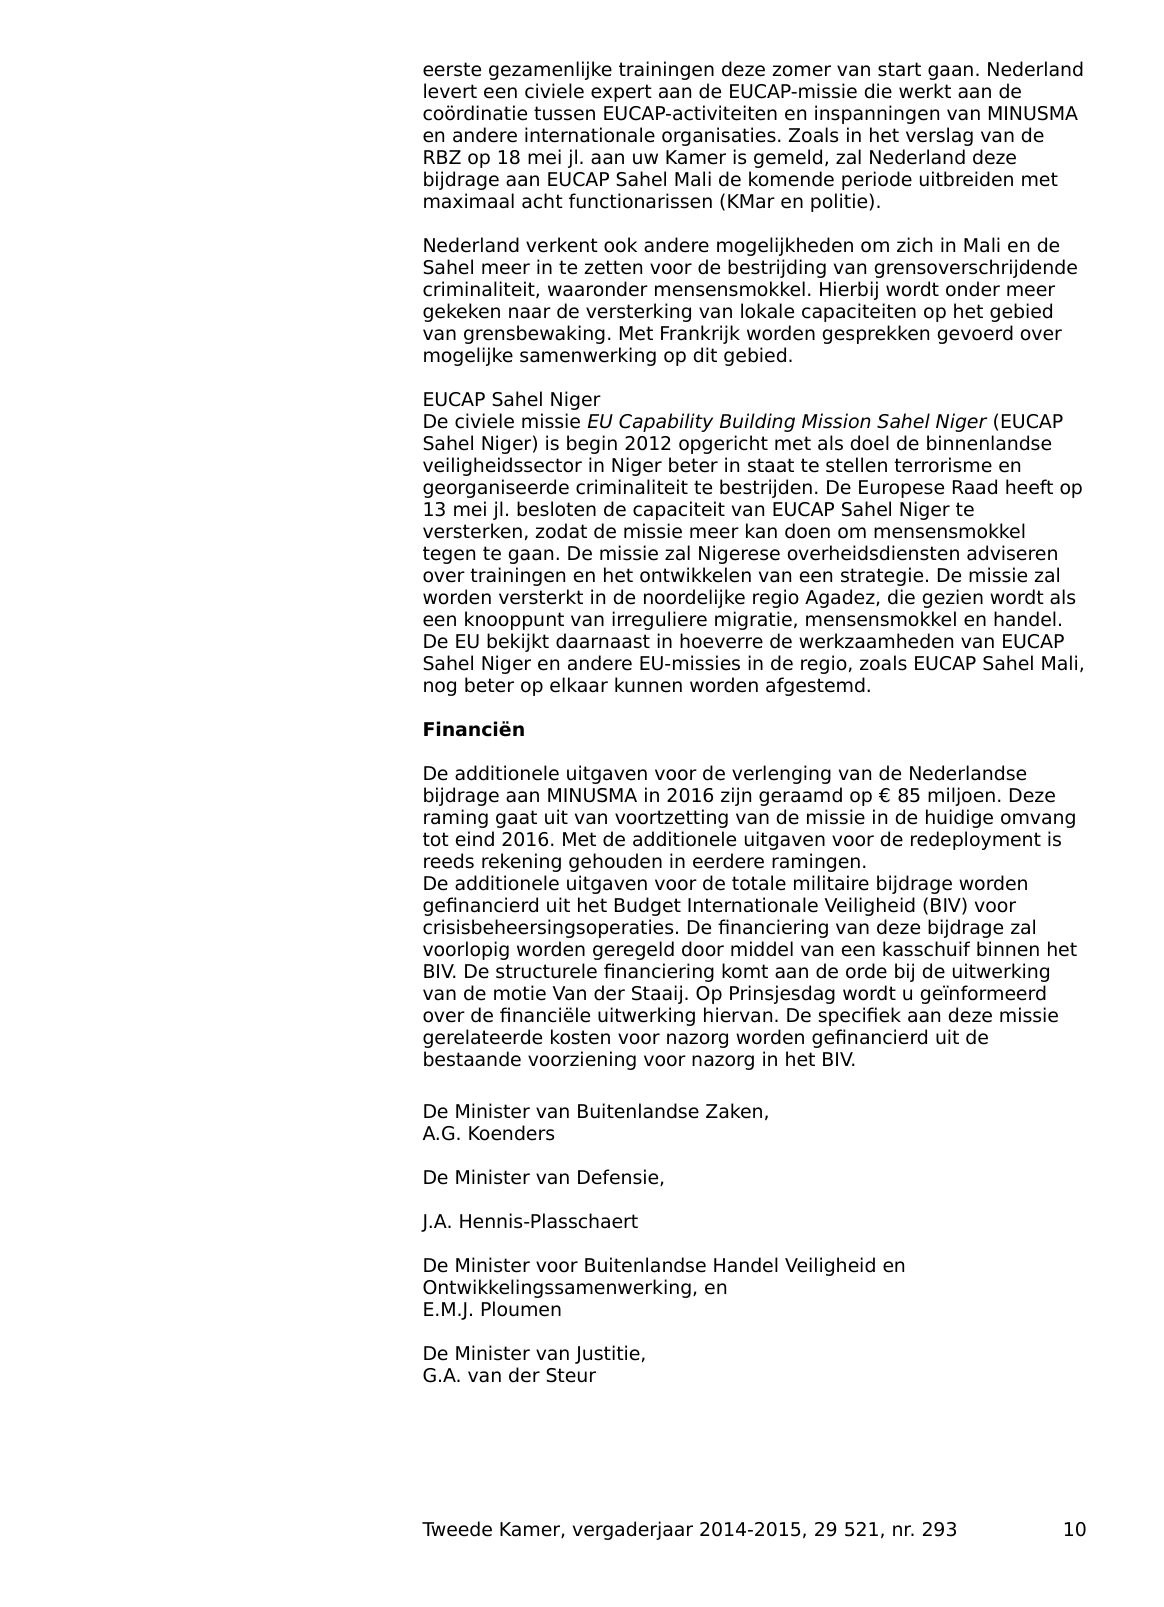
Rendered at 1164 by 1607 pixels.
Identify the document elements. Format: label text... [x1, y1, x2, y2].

text Nederland verkent ook andere mogelijkheden om zich in Mali en de Sahel meer in te zetten voor de bestrijding van grensoverschrijdende criminaliteit, waaronder mensensmokkel. Hierbij wordt onder meer gekeken naar de versterking van lokale capaciteiten op het gebied van grensbewaking. Met Frankrijk worden gesprekken gevoerd over mogelijke samenwerking op dit gebied. [422, 235, 1087, 367]
text De additionele uitgaven voor de totale militaire bijdrage worden gefinancierd uit het Budget Internationale Veiligheid (BIV) voor crisisbeheersingsoperaties. De financiering van deze bijdrage zal voorlopig worden geregeld door middel van een kasschuif binnen het BIV. De structurele financiering komt aan de orde bij de uitwerking van de motie Van der Staaij. Op Prinsjesdag wordt u geïnformeerd over de financiële uitwerking hiervan. De specifiek aan deze missie gerelateerde kosten voor nazorg worden gefinancierd uit de bestaande voorziening voor nazorg in het BIV. [422, 873, 1087, 1071]
text De Minister voor Buitenlandse Handel Veiligheid en Ontwikkelingssamenwerking, en E.M.J. Ploumen [422, 1255, 1087, 1321]
subtitle Financiën [422, 719, 1087, 741]
text EUCAP Sahel Niger [422, 389, 1087, 411]
text eerste gezamenlijke trainingen deze zomer van start gaan. Nederland levert een civiele expert aan de EUCAP-missie die werkt aan de coördinatie tussen EUCAP-activiteiten en inspanningen van MINUSMA en andere internationale organisaties. Zoals in het verslag van de RBZ op 18 mei jl. aan uw Kamer is gemeld, zal Nederland deze bijdrage aan EUCAP Sahel Mali de komende periode uitbreiden met maximaal acht functionarissen (KMar en politie). [422, 59, 1087, 213]
text De additionele uitgaven voor de verlenging van de Nederlandse bijdrage aan MINUSMA in 2016 zijn geraamd op € 85 miljoen. Deze raming gaat uit van voortzetting van de missie in de huidige omvang tot eind 2016. Met de additionele uitgaven voor de redeployment is reeds rekening gehouden in eerdere ramingen. [422, 763, 1087, 873]
text De Minister van Buitenlandse Zaken, A.G. Koenders [422, 1101, 1087, 1145]
text De civiele missie EU Capability Building Mission Sahel Niger (EUCAP Sahel Niger) is begin 2012 opgericht met als doel de binnenlandse veiligheidssector in Niger beter in staat te stellen terrorisme en georganiseerde criminaliteit te bestrijden. De Europese Raad heeft op 13 mei jl. besloten de capaciteit van EUCAP Sahel Niger te versterken, zodat de missie meer kan doen om mensensmokkel tegen te gaan. De missie zal Nigerese overheidsdiensten adviseren over trainingen en het ontwikkelen van een strategie. De missie zal worden versterkt in de noordelijke regio Agadez, die gezien wordt als een knooppunt van irreguliere migratie, mensensmokkel en handel. De EU bekijkt daarnaast in hoeverre de werkzaamheden van EUCAP Sahel Niger en andere EU-missies in de regio, zoals EUCAP Sahel Mali, nog beter op elkaar kunnen worden afgestemd. [422, 411, 1087, 697]
text De Minister van Defensie, J.A. Hennis-Plasschaert [422, 1167, 1087, 1233]
text De Minister van Justitie, G.A. van der Steur [422, 1343, 1087, 1387]
